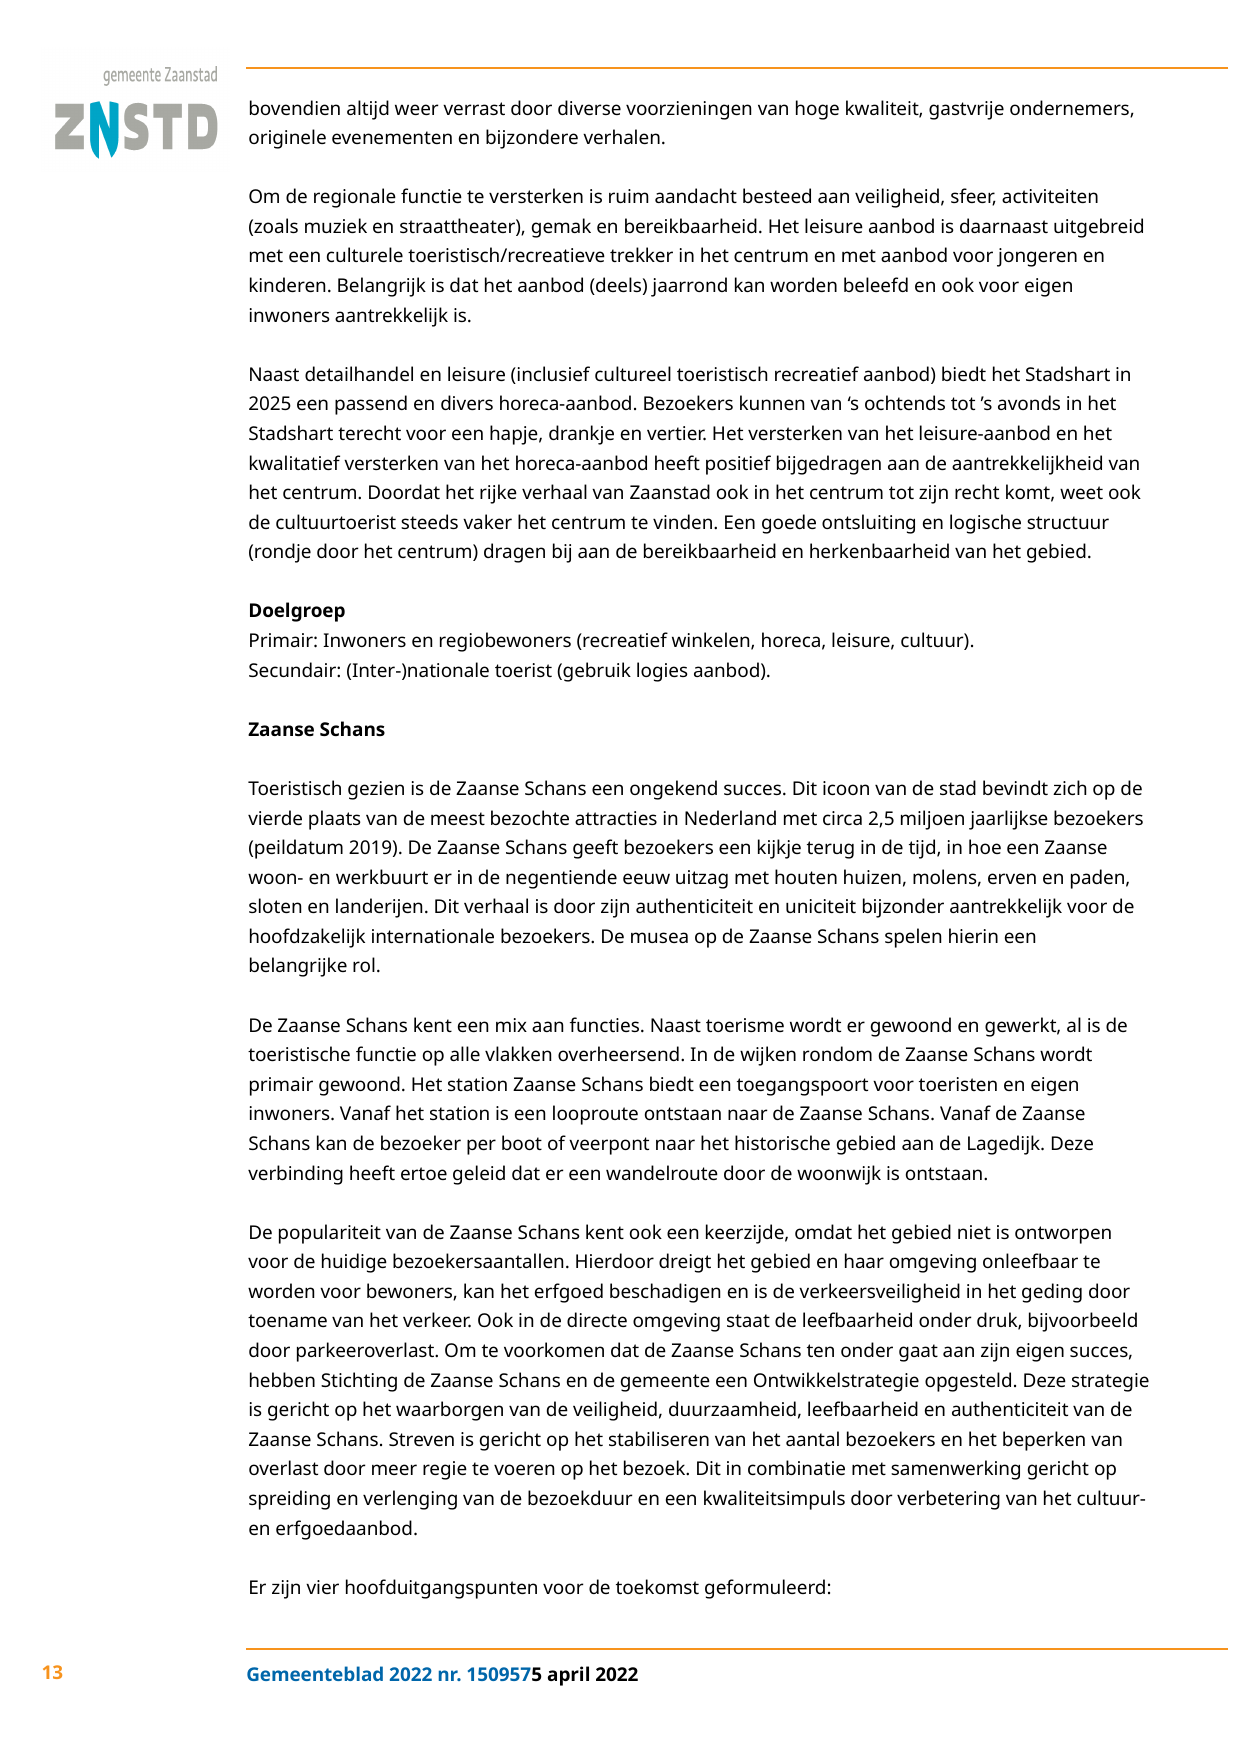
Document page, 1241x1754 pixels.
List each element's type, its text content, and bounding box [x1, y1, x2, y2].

text bovendien altijd weer verrast door diverse voorzieningen van hoge kwaliteit, gastvrije ondernemers, originele evenementen en bijzondere verhalen. [248, 95, 1152, 150]
text Primair: Inwoners en regiobewoners (recreatief winkelen, horeca, leisure, cultuur). [248, 627, 1152, 653]
text belangrijke rol. [248, 953, 1152, 978]
text Toeristisch gezien is de Zaanse Schans een ongekend succes. Dit icoon van de stad bevindt zich op de vierde plaats van de meest bezochte attracties in Nederland met circa 2,5 miljoen jaarlijkse bezoekers (peildatum 2019). De Zaanse Schans geeft bezoekers een kijkje terug in de tijd, in hoe een Zaanse woon- en werkbuurt er in de negentiende eeuw uitzag met houten huizen, molens, erven en paden, sloten en landerijen. Dit verhaal is door zijn authenticiteit en uniciteit bijzonder aantrekkelijk voor de hoofdzakelijk internationale bezoekers. De musea op de Zaanse Schans spelen hierin een [248, 775, 1152, 949]
text Zaanse Schans [248, 716, 1152, 742]
text De Zaanse Schans kent een mix aan functies. Naast toerisme wordt er gewoond en gewerkt, al is de toeristische functie op alle vlakken overheersend. In de wijken rondom de Zaanse Schans wordt primair gewoond. Het station Zaanse Schans biedt een toegangspoort voor toeristen en eigen inwoners. Vanaf het station is een looproute ontstaan naar de Zaanse Schans. Vanaf de Zaanse Schans kan de bezoeker per boot of veerpont naar het historische gebied aan de Lagedijk. Deze verbinding heeft ertoe geleid dat er een wandelroute door de woonwijk is ontstaan. [248, 1012, 1152, 1186]
picture [41, 47, 231, 172]
text Secundair: (Inter-)nationale toerist (gebruik logies aanbod). [248, 657, 1152, 683]
text Om de regionale functie te versterken is ruim aandacht besteed aan veiligheid, sfeer, activiteiten (zoals muziek en straattheater), gemak en bereikbaarheid. Het leisure aanbod is daarnaast uitgebreid met een culturele toeristisch/recreatieve trekker in het centrum en met aanbod voor jongeren en kinderen. Belangrijk is dat het aanbod (deels) jaarrond kan worden beleefd en ook voor eigen inwoners aantrekkelijk is. [248, 183, 1152, 328]
text De populariteit van de Zaanse Schans kent ook een keerzijde, omdat het gebied niet is ontworpen voor de huidige bezoekersaantallen. Hierdoor dreigt het gebied en haar omgeving onleefbaar te worden voor bewoners, kan het erfgoed beschadigen en is de verkeersveiligheid in het geding door toename van het verkeer. Ook in de directe omgeving staat de leefbaarheid onder druk, bijvoorbeeld door parkeeroverlast. Om te voorkomen dat de Zaanse Schans ten onder gaat aan zijn eigen succes, hebben Stichting de Zaanse Schans en de gemeente een Ontwikkelstrategie opgesteld. Deze strategie is gericht op het waarborgen van de veiligheid, duurzaamheid, leefbaarheid en authenticiteit van de Zaanse Schans. Streven is gericht op het stabiliseren van het aantal bezoekers en het beperken van overlast door meer regie te voeren op het bezoek. Dit in combinatie met samenwerking gericht op spreiding en verlenging van de bezoekduur en een kwaliteitsimpuls door verbetering van het cultuur- en erfgoedaanbod. [248, 1219, 1152, 1541]
text Doelgroep [248, 598, 1152, 623]
text Er zijn vier hoofduitgangspunten voor de toekomst geformuleerd: [248, 1574, 1152, 1600]
text Naast detailhandel en leisure (inclusief cultureel toeristisch recreatief aanbod) biedt het Stadshart in 2025 een passend en divers horeca-aanbod. Bezoekers kunnen van ‘s ochtends tot ’s avonds in het Stadshart terecht voor een hapje, drankje en vertier. Het versterken van het leisure-aanbod en het kwalitatief versterken van het horeca-aanbod heeft positief bijgedragen aan de aantrekkelijkheid van het centrum. Doordat het rijke verhaal van Zaanstad ook in het centrum tot zijn recht komt, weet ook de cultuurtoerist steeds vaker het centrum te vinden. Een goede ontsluiting en logische structuur (rondje door het centrum) dragen bij aan de bereikbaarheid en herkenbaarheid van het gebied. [248, 361, 1152, 564]
